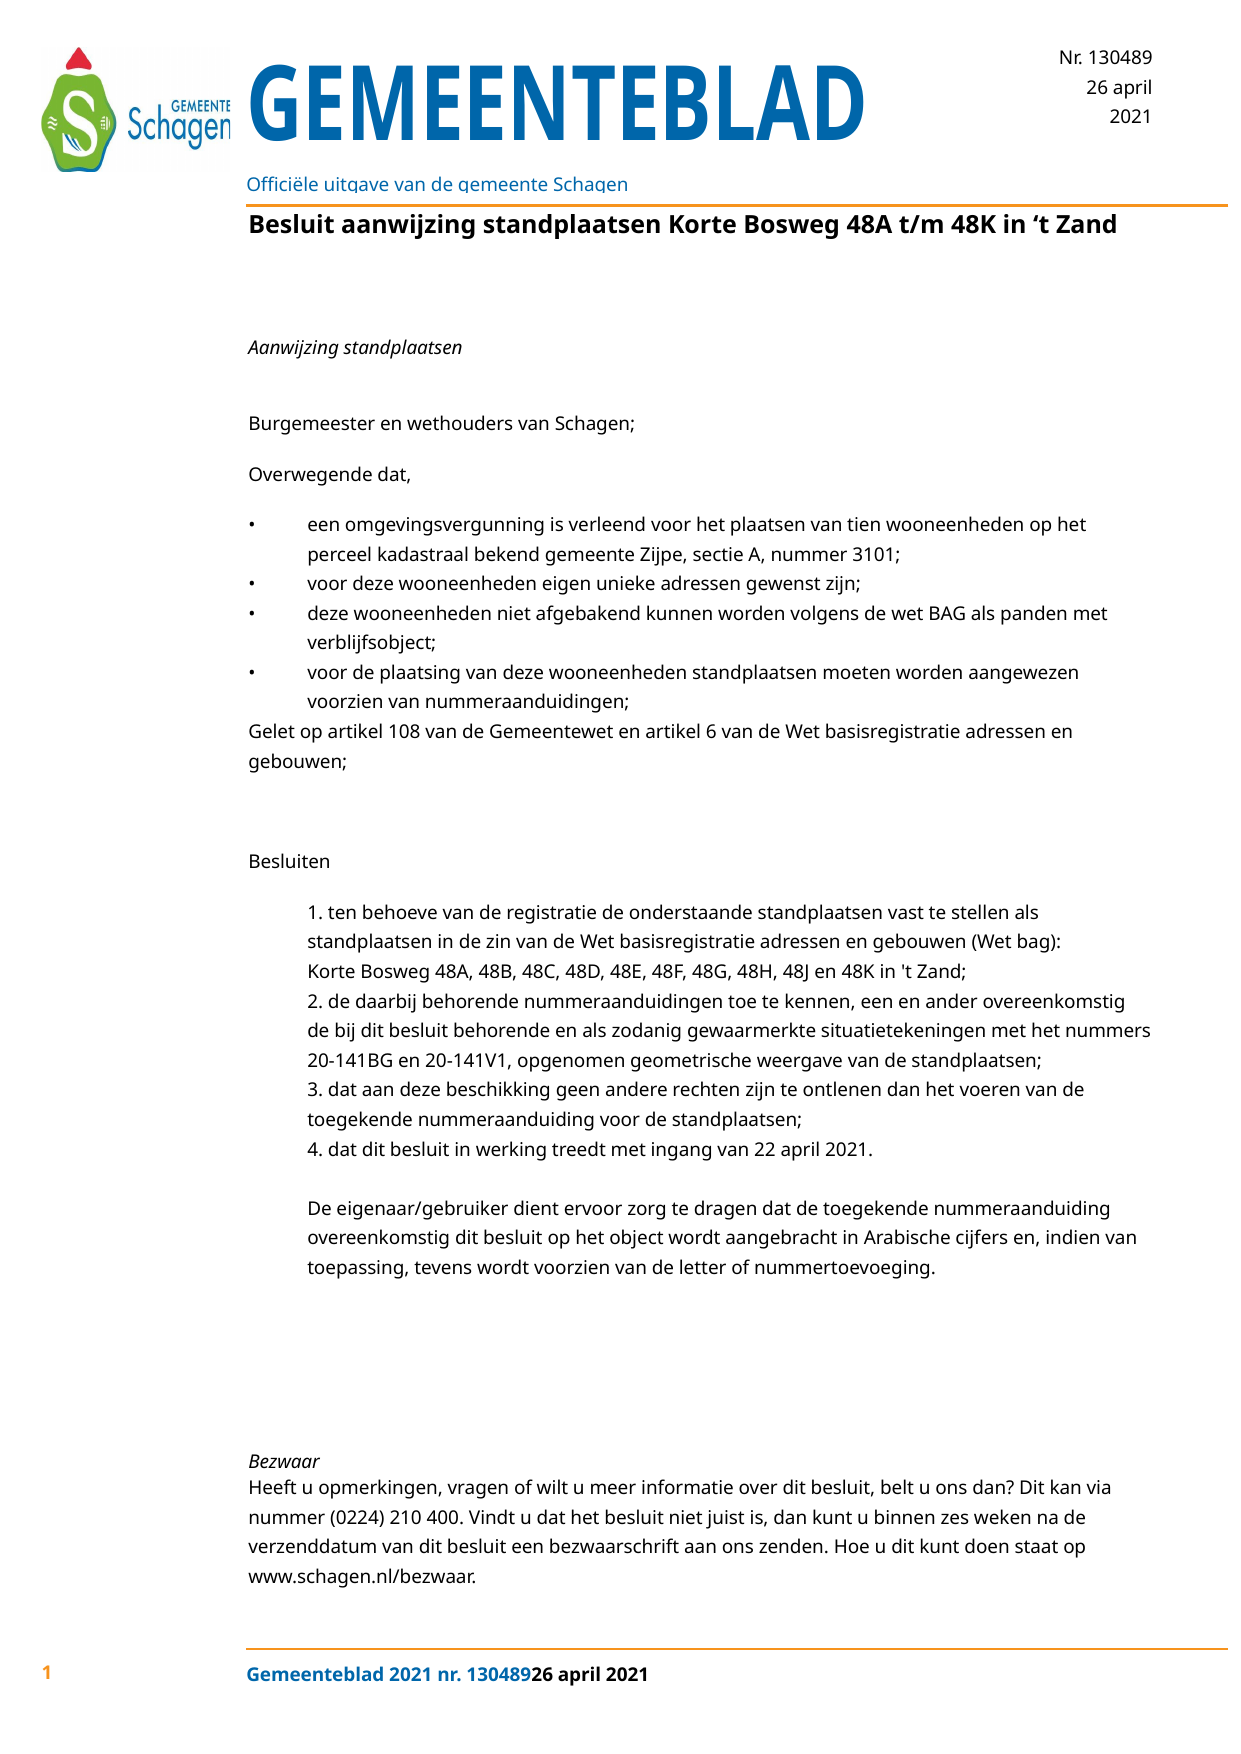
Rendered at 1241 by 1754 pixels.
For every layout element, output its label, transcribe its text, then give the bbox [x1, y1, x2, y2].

picture [41, 47, 231, 172]
list 2. de daarbij behorende nummeraanduidingen toe te kennen, een en ander overeenkomstig de bij dit besluit behorende en als zodanig gewaarmerkte situatietekeningen met het nummers [248, 988, 1152, 1043]
text Besluiten [248, 849, 1152, 874]
list deze wooneenheden niet afgebakend kunnen worden volgens de wet BAG als panden met verblijfsobject; [248, 600, 1152, 655]
list 4. dat dit besluit in werking treedt met ingang van 22 april 2021. [248, 1136, 1152, 1162]
text Besluit aanwijzing standplaatsen Korte Bosweg 48A t/m 48K in ‘t Zand [248, 207, 1152, 241]
list De eigenaar/gebruiker dient ervoor zorg te dragen dat de toegekende nummeraanduiding overeenkomstig dit besluit op het object wordt aangebracht in Arabische cijfers en, indien van toepassing, tevens wordt voorzien van de letter of nummertoevoeging. [248, 1195, 1152, 1280]
list Korte Bosweg 48A, 48B, 48C, 48D, 48E, 48F, 48G, 48H, 48J en 48K in 't Zand; [248, 958, 1152, 984]
text Burgemeester en wethouders van Schagen; [248, 410, 1152, 436]
text Bezwaar [248, 1448, 1152, 1474]
text Aanwijzing standplaatsen [248, 334, 1152, 360]
list voor de plaatsing van deze wooneenheden standplaatsen moeten worden aangewezen voorzien van nummeraanduidingen; [248, 659, 1152, 714]
text Gelet op artikel 108 van de Gemeentewet en artikel 6 van de Wet basisregistratie adressen en gebouwen; [248, 718, 1152, 774]
text Overwegende dat, [248, 461, 1152, 487]
list een omgevingsvergunning is verleend voor het plaatsen van tien wooneenheden op het perceel kadastraal bekend gemeente Zijpe, sectie A, nummer 3101; [248, 511, 1152, 567]
list 3. dat aan deze beschikking geen andere rechten zijn te ontlenen dan het voeren van de toegekende nummeraanduiding voor de standplaatsen; [248, 1077, 1152, 1132]
list 1. ten behoeve van de registratie de onderstaande standplaatsen vast te stellen als standplaatsen in de zin van de Wet basisregistratie adressen en gebouwen (Wet bag): [248, 899, 1152, 954]
list 20-141BG en 20-141V1, opgenomen geometrische weergave van de standplaatsen; [248, 1047, 1152, 1073]
text Heeft u opmerkingen, vragen of wilt u meer informatie over dit besluit, belt u ons dan? Dit kan via nummer (0224) 210 400. Vindt u dat het besluit niet juist is, dan kunt u binnen zes weken na de verzenddatum van dit besluit een bezwaarschrift aan ons zenden. Hoe u dit kunt doen staat op www.schagen.nl/bezwaar. [248, 1474, 1152, 1589]
list voor deze wooneenheden eigen unieke adressen gewenst zijn; [248, 570, 1152, 596]
